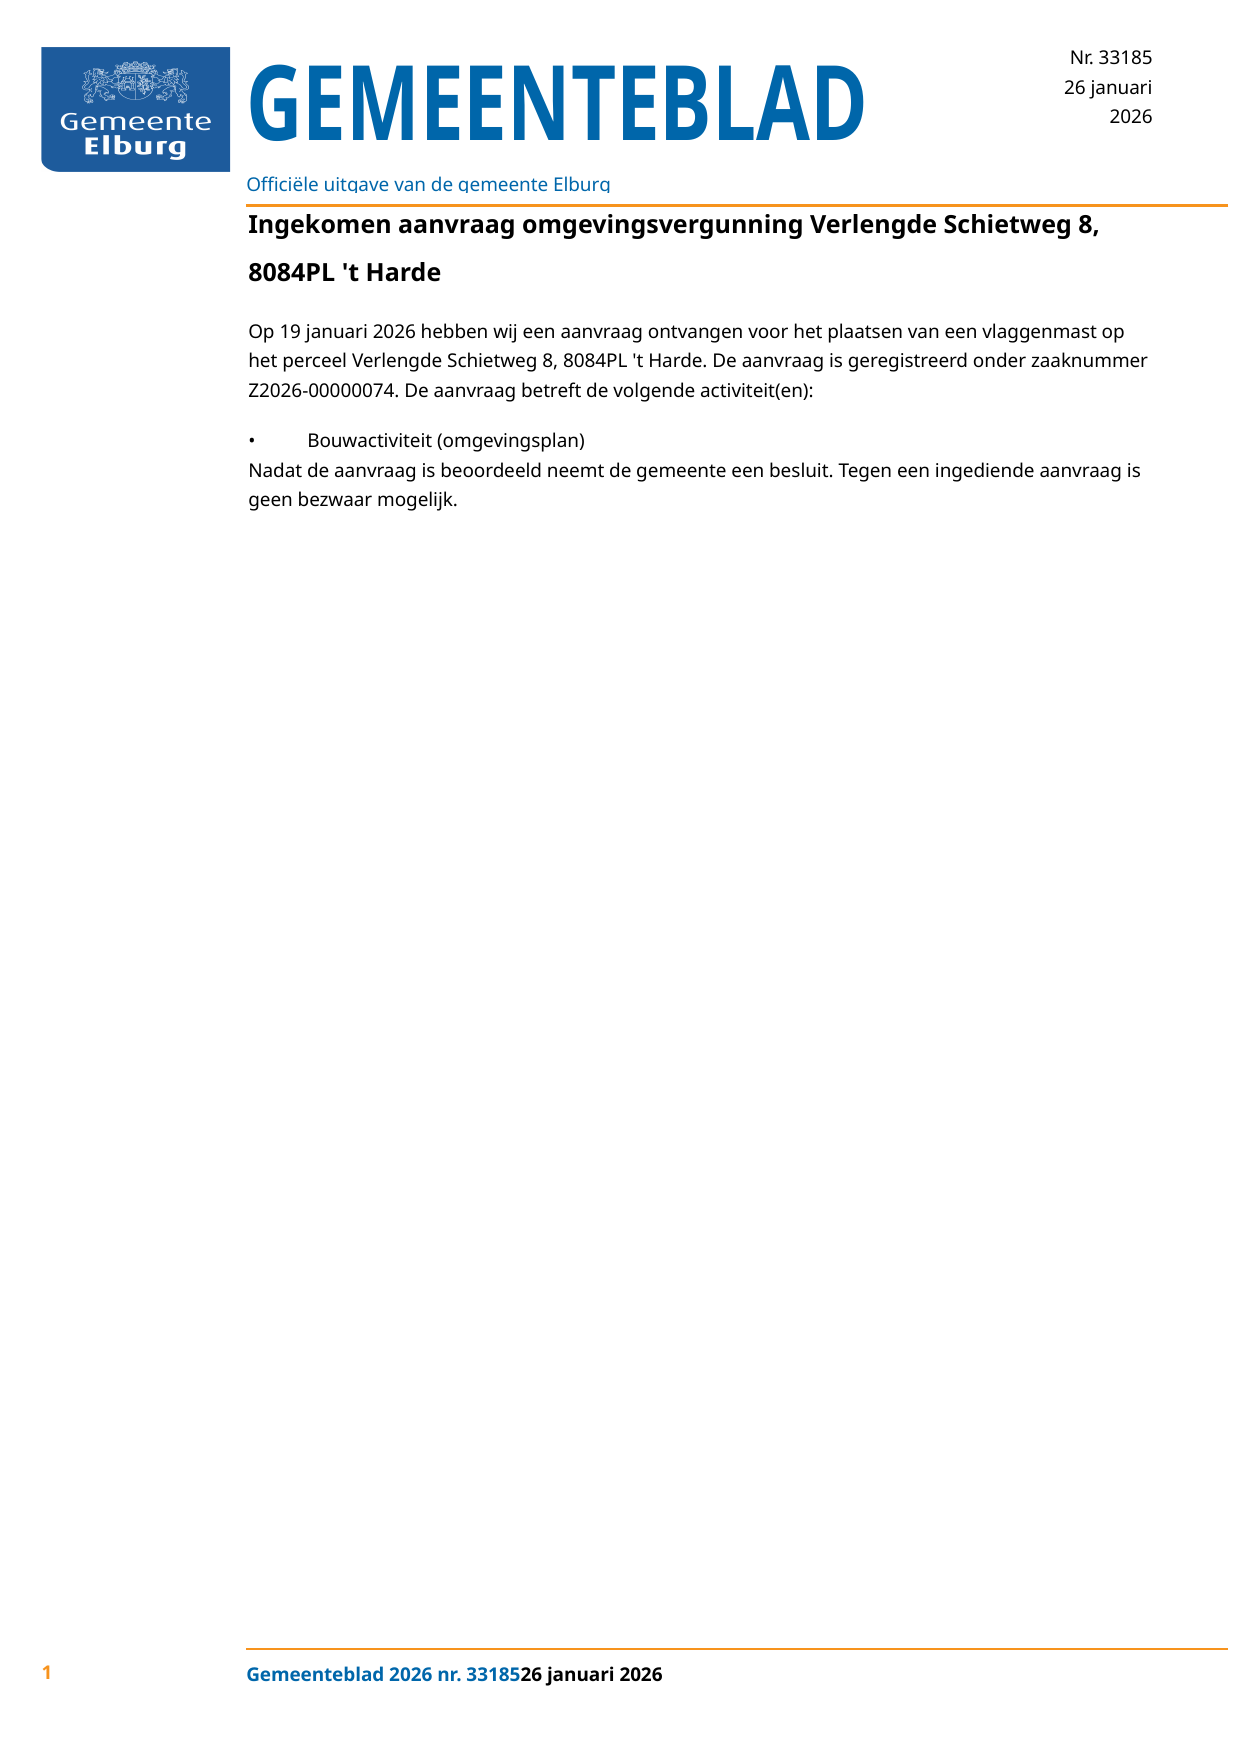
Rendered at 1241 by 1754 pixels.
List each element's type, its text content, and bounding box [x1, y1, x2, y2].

list Bouwactiviteit (omgevingsplan) [248, 427, 1152, 453]
picture [41, 47, 231, 172]
text Ingekomen aanvraag omgevingsvergunning Verlengde Schietweg 8, 8084PL 't Harde [248, 207, 1152, 288]
text Nadat de aanvraag is beoordeeld neemt de gemeente een besluit. Tegen een ingediende aanvraag is geen bezwaar mogelijk. [248, 457, 1152, 512]
text Op 19 januari 2026 hebben wij een aanvraag ontvangen voor het plaatsen van een vlaggenmast op het perceel Verlengde Schietweg 8, 8084PL 't Harde. De aanvraag is geregistreerd onder zaaknummer Z2026-00000074. De aanvraag betreft de volgende activiteit(en): [248, 318, 1152, 403]
